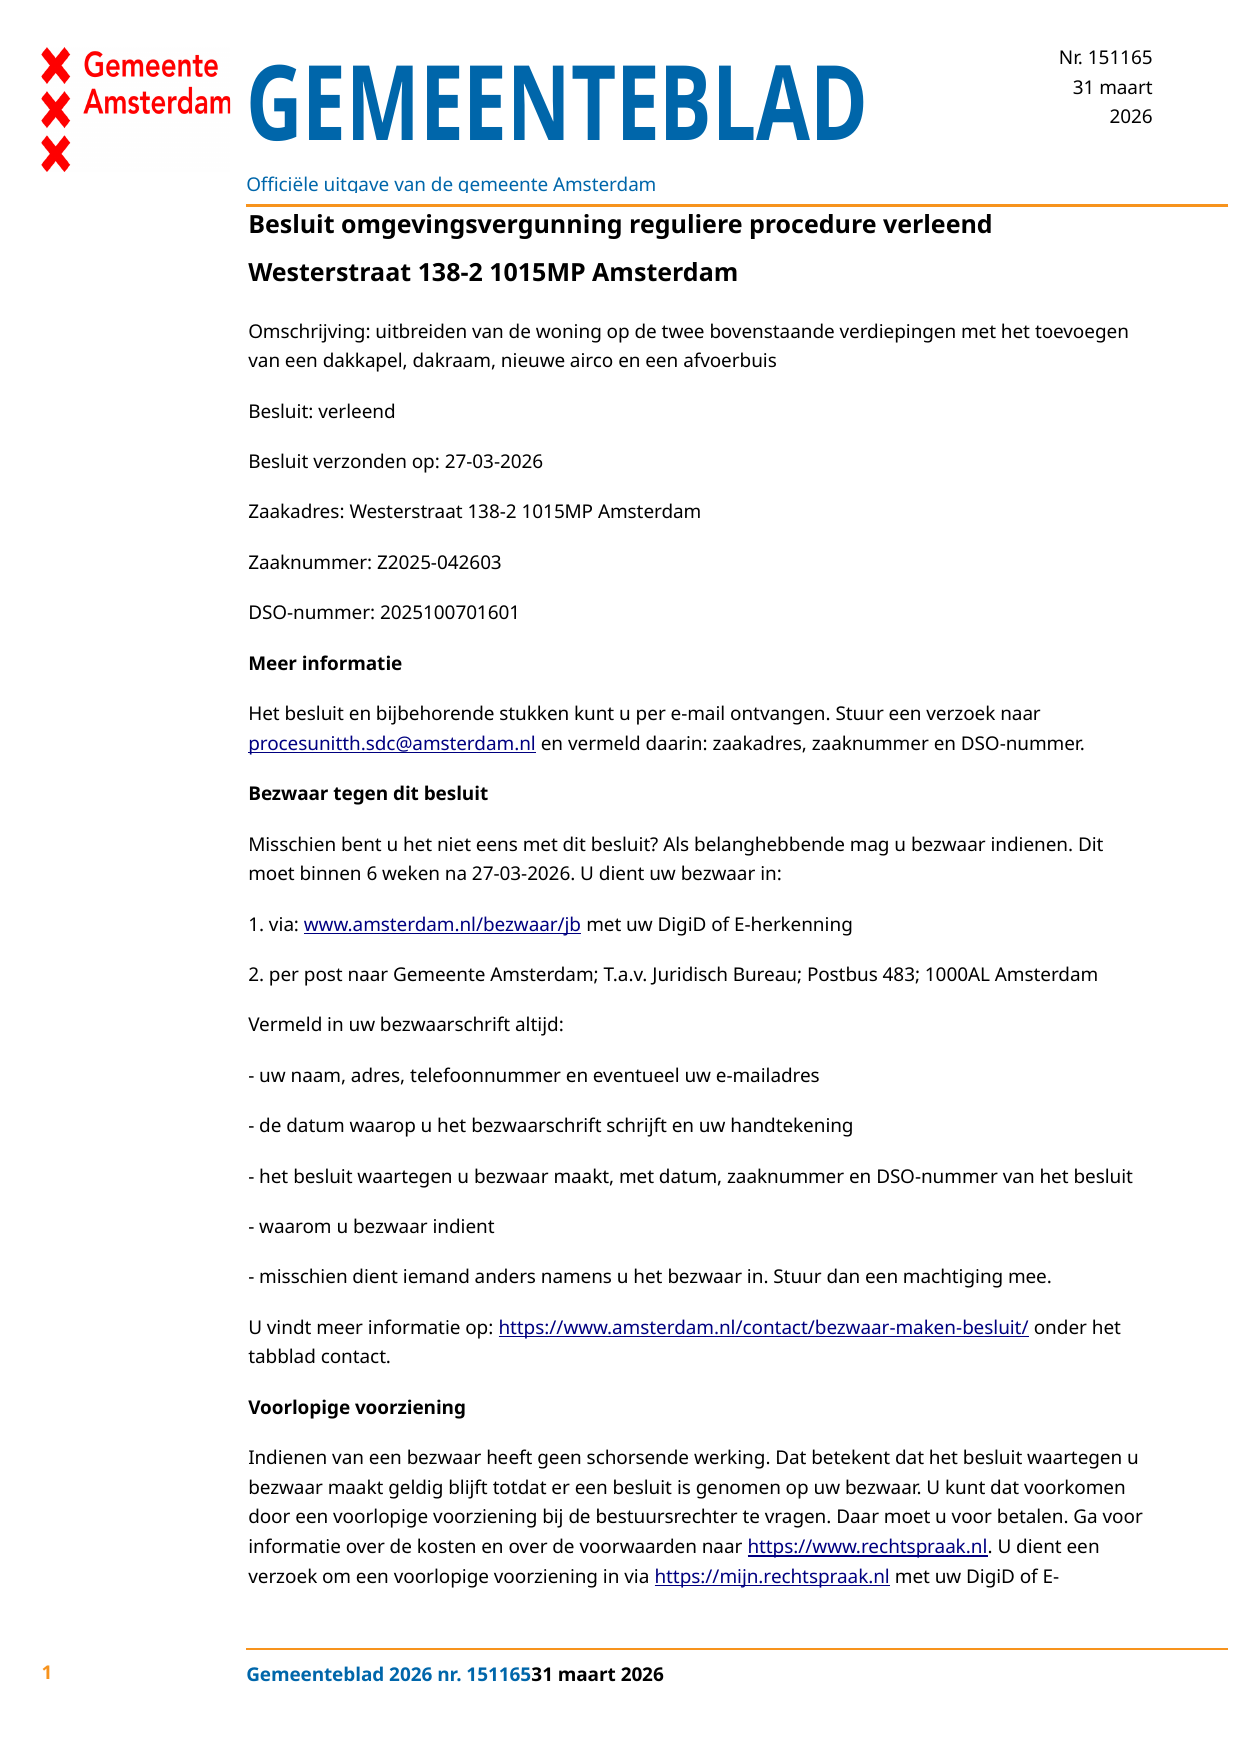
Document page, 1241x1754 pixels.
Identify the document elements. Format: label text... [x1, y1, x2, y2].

text - de datum waarop u het bezwaarschrift schrijft en uw handtekening [248, 1112, 1152, 1138]
text - uw naam, adres, telefoonnummer en eventueel uw e-mailadres [248, 1062, 1152, 1088]
text Indienen van een bezwaar heeft geen schorsende werking. Dat betekent dat het besluit waartegen u bezwaar maakt geldig blijft totdat er een besluit is genomen op uw bezwaar. U kunt dat voorkomen door een voorlopige voorziening bij de bestuursrechter te vragen. Daar moet u voor betalen. Ga voor informatie over de kosten en over de voorwaarden naar https://www.rechtspraak.nl. U dient een verzoek om een voorlopige voorziening in via https://mijn.rechtspraak.nl met uw DigiD of E- [248, 1444, 1152, 1589]
text - misschien dient iemand anders namens u het bezwaar in. Stuur dan een machtiging mee. [248, 1264, 1152, 1289]
text Voorlopige voorziening [248, 1394, 1152, 1420]
text DSO-nummer: 2025100701601 [248, 599, 1152, 625]
text Misschien bent u het niet eens met dit besluit? Als belanghebbende mag u bezwaar indienen. Dit moet binnen 6 weken na 27-03-2026. U dient uw bezwaar in: [248, 831, 1152, 886]
text Besluit omgevingsvergunning reguliere procedure verleend Westerstraat 138-2 1015MP Amsterdam [248, 207, 1152, 288]
text U vindt meer informatie op: https://www.amsterdam.nl/contact/bezwaar-maken-besluit/ onder het tabblad contact. [248, 1314, 1152, 1369]
text 2. per post naar Gemeente Amsterdam; T.a.v. Juridisch Bureau; Postbus 483; 1000AL Amsterdam [248, 961, 1152, 987]
text Vermeld in uw bezwaarschrift altijd: [248, 1012, 1152, 1037]
text Besluit verzonden op: 27-03-2026 [248, 448, 1152, 474]
text Meer informatie [248, 650, 1152, 676]
text Bezwaar tegen dit besluit [248, 780, 1152, 806]
text - waarom u bezwaar indient [248, 1213, 1152, 1239]
text Besluit: verleend [248, 398, 1152, 424]
text Zaakadres: Westerstraat 138-2 1015MP Amsterdam [248, 499, 1152, 524]
text 1. via: www.amsterdam.nl/bezwaar/jb met uw DigiD of E-herkenning [248, 911, 1152, 937]
text - het besluit waartegen u bezwaar maakt, met datum, zaaknummer en DSO-nummer van het besluit [248, 1163, 1152, 1189]
text Het besluit en bijbehorende stukken kunt u per e-mail ontvangen. Stuur een verzoek naar procesunitth.sdc@amsterdam.nl en vermeld daarin: zaakadres, zaaknummer en DSO-nummer. [248, 700, 1152, 756]
text Omschrijving: uitbreiden van de woning op de twee bovenstaande verdiepingen met het toevoegen van een dakkapel, dakraam, nieuwe airco en een afvoerbuis [248, 318, 1152, 373]
text Zaaknummer: Z2025-042603 [248, 549, 1152, 575]
picture [41, 47, 231, 172]
